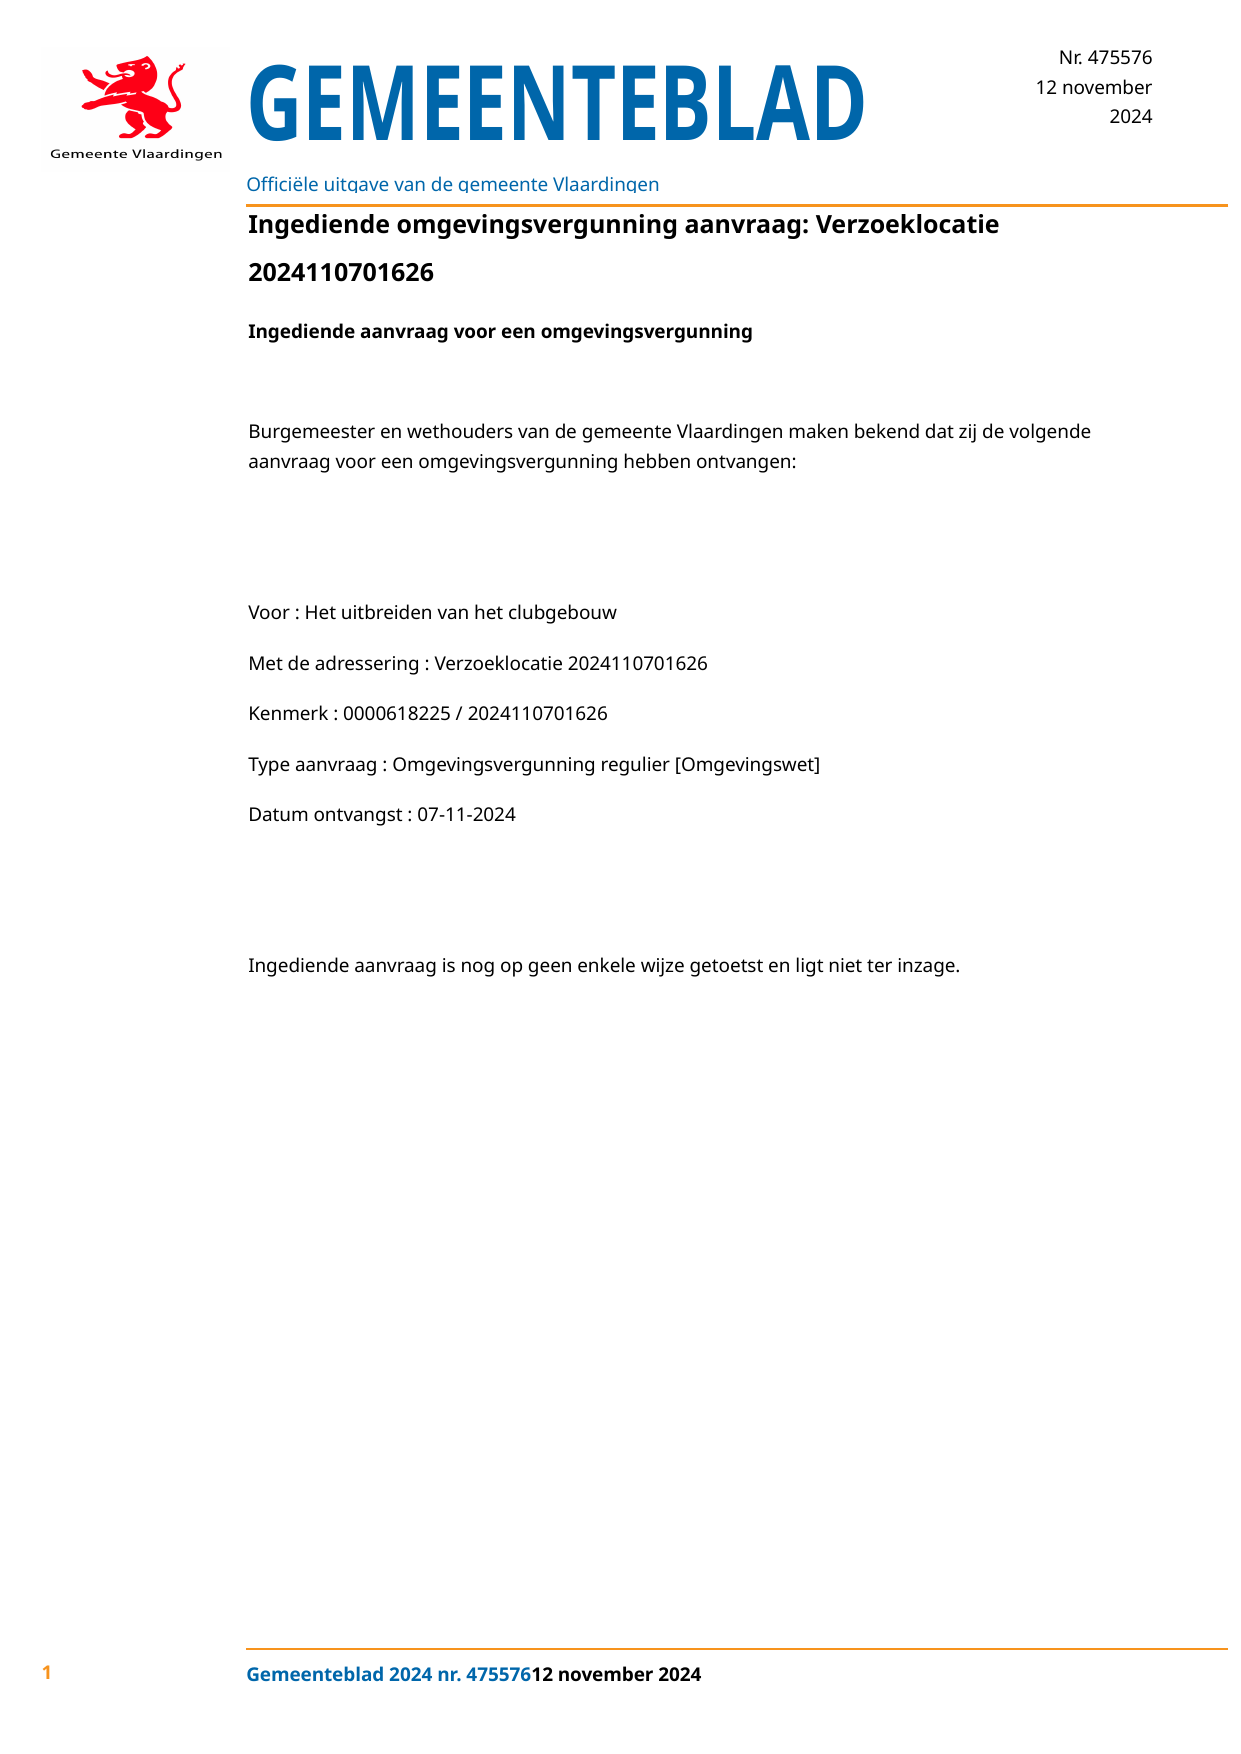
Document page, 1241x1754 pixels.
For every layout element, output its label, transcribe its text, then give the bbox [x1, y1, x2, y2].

text Ingediende aanvraag voor een omgevingsvergunning [248, 318, 1152, 344]
text Type aanvraag : Omgevingsvergunning regulier [Omgevingswet] [248, 751, 1152, 777]
text Kenmerk : 0000618225 / 2024110701626 [248, 700, 1152, 726]
picture [41, 47, 231, 172]
text Ingediende omgevingsvergunning aanvraag: Verzoeklocatie 2024110701626 [248, 207, 1152, 288]
text Voor : Het uitbreiden van het clubgebouw [248, 599, 1152, 625]
text Ingediende aanvraag is nog op geen enkele wijze getoetst en ligt niet ter inzage. [248, 952, 1152, 978]
text Datum ontvangst : 07-11-2024 [248, 801, 1152, 827]
text Met de adressering : Verzoeklocatie 2024110701626 [248, 650, 1152, 676]
text Burgemeester en wethouders van de gemeente Vlaardingen maken bekend dat zij de volgende aanvraag voor een omgevingsvergunning hebben ontvangen: [248, 419, 1152, 474]
